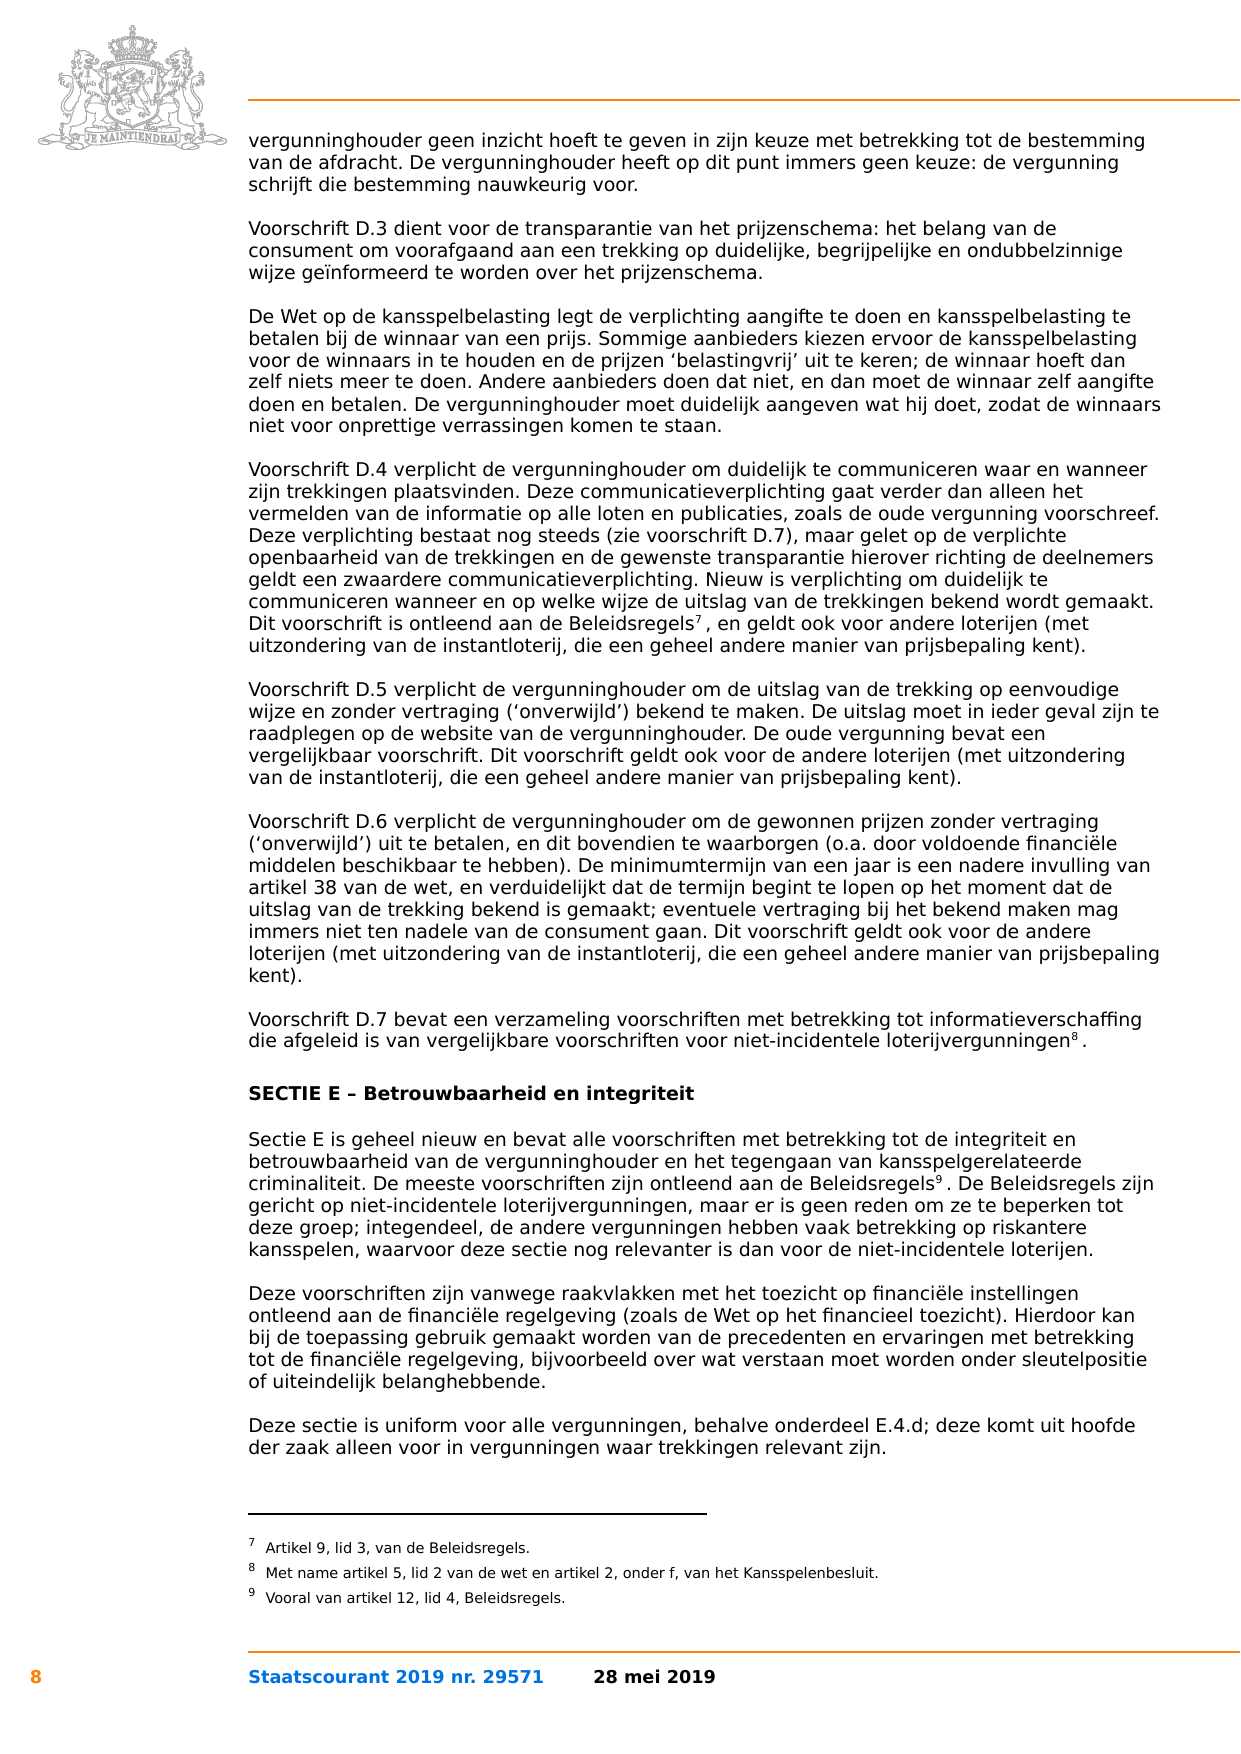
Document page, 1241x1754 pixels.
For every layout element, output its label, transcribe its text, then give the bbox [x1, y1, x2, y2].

text Deze sectie is uniform voor alle vergunningen, behalve onderdeel E.4.d; deze komt uit hoofde der zaak alleen voor in vergunningen waar trekkingen relevant zijn. [248, 1415, 1163, 1459]
text Deze voorschriften zijn vanwege raakvlakken met het toezicht op financiële instellingen ontleend aan de financiële regelgeving (zoals de Wet op het financieel toezicht). Hierdoor kan bij de toepassing gebruik gemaakt worden van de precedenten en ervaringen met betrekking tot de financiële regelgeving, bijvoorbeeld over wat verstaan moet worden onder sleutelpositie of uiteindelijk belanghebbende. [248, 1283, 1163, 1393]
subtitle SECTIE E – Betrouwbaarheid en integriteit [248, 1082, 1163, 1104]
text Sectie E is geheel nieuw en bevat alle voorschriften met betrekking tot de integriteit en betrouwbaarheid van de vergunninghouder en het tegengaan van kansspelgerelateerde criminaliteit. De meeste voorschriften zijn ontleend aan de Beleidsregels. De Beleidsregels zijn gericht op niet-incidentele loterijvergunningen, maar er is geen reden om ze te beperken tot deze groep; integendeel, de andere vergunningen hebben vaak betrekking op riskantere kansspelen, waarvoor deze sectie nog relevanter is dan voor de niet-incidentele loterijen. [248, 1129, 1163, 1261]
text De Wet op de kansspelbelasting legt de verplichting aangifte te doen en kansspelbelasting te betalen bij de winnaar van een prijs. Sommige aanbieders kiezen ervoor de kansspelbelasting voor de winnaars in te houden en de prijzen ‘belastingvrij’ uit te keren; de winnaar hoeft dan zelf niets meer te doen. Andere aanbieders doen dat niet, en dan moet de winnaar zelf aangifte doen en betalen. De vergunninghouder moet duidelijk aangeven wat hij doet, zodat de winnaars niet voor onprettige verrassingen komen te staan. [248, 306, 1163, 437]
text Artikel 9, lid 3, van de Beleidsregels. [248, 1536, 1163, 1558]
picture [38, 25, 227, 150]
text vergunninghouder geen inzicht hoeft te geven in zijn keuze met betrekking tot de bestemming van de afdracht. De vergunninghouder heeft op dit punt immers geen keuze: de vergunning schrijft die bestemming nauwkeurig voor. [248, 130, 1163, 196]
text Vooral van artikel 12, lid 4, Beleidsregels. [248, 1586, 1163, 1608]
text Met name artikel 5, lid 2 van de wet en artikel 2, onder f, van het Kansspelenbesluit. [248, 1561, 1163, 1583]
text Voorschrift D.4 verplicht de vergunninghouder om duidelijk te communiceren waar en wanneer zijn trekkingen plaatsvinden. Deze communicatieverplichting gaat verder dan alleen het vermelden van de informatie op alle loten en publicaties, zoals de oude vergunning voorschreef. Deze verplichting bestaat nog steeds (zie voorschrift D.7), maar gelet op de verplichte openbaarheid van de trekkingen en de gewenste transparantie hierover richting de deelnemers geldt een zwaardere communicatieverplichting. Nieuw is verplichting om duidelijk te communiceren wanneer en op welke wijze de uitslag van de trekkingen bekend wordt gemaakt. Dit voorschrift is ontleend aan de Beleidsregels, en geldt ook voor andere loterijen (met uitzondering van de instantloterij, die een geheel andere manier van prijsbepaling kent). [248, 459, 1163, 657]
text Voorschrift D.5 verplicht de vergunninghouder om de uitslag van de trekking op eenvoudige wijze en zonder vertraging (‘onverwijld’) bekend te maken. De uitslag moet in ieder geval zijn te raadplegen op de website van de vergunninghouder. De oude vergunning bevat een vergelijkbaar voorschrift. Dit voorschrift geldt ook voor de andere loterijen (met uitzondering van de instantloterij, die een geheel andere manier van prijsbepaling kent). [248, 679, 1163, 789]
text Voorschrift D.6 verplicht de vergunninghouder om de gewonnen prijzen zonder vertraging (‘onverwijld’) uit te betalen, en dit bovendien te waarborgen (o.a. door voldoende financiële middelen beschikbaar te hebben). De minimumtermijn van een jaar is een nadere invulling van artikel 38 van de wet, en verduidelijkt dat de termijn begint te lopen op het moment dat de uitslag van de trekking bekend is gemaakt; eventuele vertraging bij het bekend maken mag immers niet ten nadele van de consument gaan. Dit voorschrift geldt ook voor de andere loterijen (met uitzondering van de instantloterij, die een geheel andere manier van prijsbepaling kent). [248, 811, 1163, 987]
text Voorschrift D.7 bevat een verzameling voorschriften met betrekking tot informatieverschaffing die afgeleid is van vergelijkbare voorschriften voor niet-incidentele loterijvergunningen. [248, 1008, 1163, 1052]
text Voorschrift D.3 dient voor de transparantie van het prijzenschema: het belang van de consument om voorafgaand aan een trekking op duidelijke, begrijpelijke en ondubbelzinnige wijze geïnformeerd te worden over het prijzenschema. [248, 218, 1163, 284]
